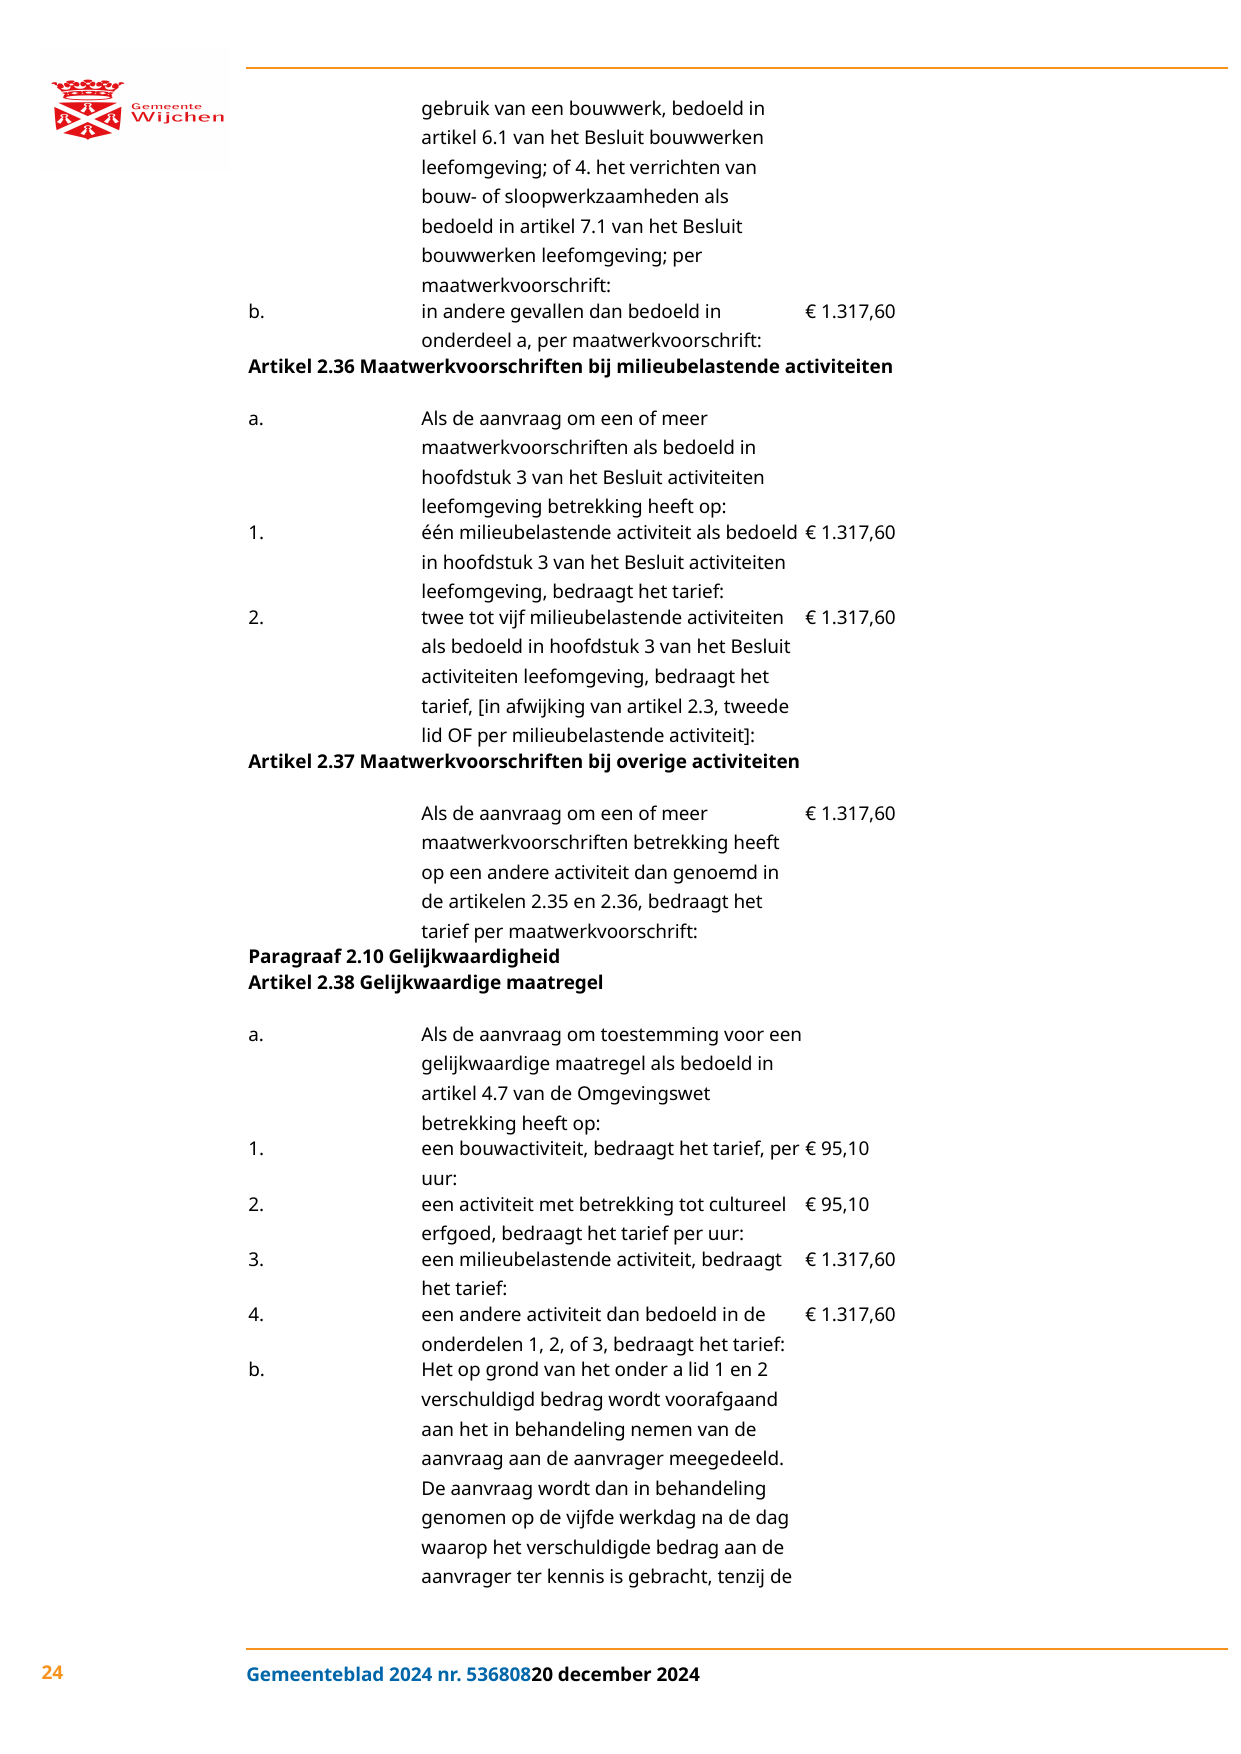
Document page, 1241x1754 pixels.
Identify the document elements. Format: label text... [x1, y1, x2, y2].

table_cell [421, 774, 805, 800]
table_cell Als de aanvraag om toestemming voor een gelijkwaardige maatregel als bedoeld in artikel 4.7 van de Omgevingswet betrekking heeft op: [421, 1021, 805, 1135]
table_cell [248, 95, 421, 298]
table_cell [979, 1301, 1152, 1357]
table_cell [979, 298, 1152, 353]
table_cell € 1.317,60 [805, 604, 978, 748]
table_cell € 95,10 [805, 1135, 978, 1191]
table_cell a. [248, 1021, 421, 1135]
table_cell [248, 800, 421, 944]
table_cell € 1.317,60 [805, 298, 978, 353]
table_cell Paragraaf 2.10 Gelijkwaardigheid [248, 944, 1152, 969]
table_cell 3. [248, 1246, 421, 1301]
table_cell [805, 405, 978, 519]
table_cell € 1.317,60 [805, 800, 978, 944]
table_cell € 1.317,60 [805, 1301, 978, 1357]
table_cell [421, 379, 805, 405]
table_cell [979, 1191, 1152, 1246]
table_cell [979, 995, 1152, 1021]
table_cell twee tot vijf milieubelastende activiteiten als bedoeld in hoofdstuk 3 van het Besluit activiteiten leefomgeving, bedraagt het tarief, [in afwijking van artikel 2.3, tweede lid OF per milieubelastende activiteit]: [421, 604, 805, 748]
picture [41, 47, 231, 172]
table_cell Als de aanvraag om een of meer maatwerkvoorschriften als bedoeld in hoofdstuk 3 van het Besluit activiteiten leefomgeving betrekking heeft op: [421, 405, 805, 519]
table_cell a. [248, 405, 421, 519]
table_cell [805, 1021, 978, 1135]
table_cell een andere activiteit dan bedoeld in de onderdelen 1, 2, of 3, bedraagt het tarief: [421, 1301, 805, 1357]
table_cell gebruik van een bouwwerk, bedoeld in artikel 6.1 van het Besluit bouwwerken leefomgeving; of 4. het verrichten van bouw- of sloopwerkzaamheden als bedoeld in artikel 7.1 van het Besluit bouwwerken leefomgeving; per maatwerkvoorschrift: [421, 95, 805, 298]
table_cell [248, 995, 421, 1021]
table_cell [979, 379, 1152, 405]
table_cell een bouwactiviteit, bedraagt het tarief, per uur: [421, 1135, 805, 1191]
table_cell [805, 1357, 978, 1589]
table_cell Artikel 2.36 Maatwerkvoorschriften bij milieubelastende activiteiten [248, 353, 978, 379]
table_cell € 95,10 [805, 1191, 978, 1246]
table_cell [805, 379, 978, 405]
table_cell [979, 800, 1152, 944]
table_cell b. [248, 298, 421, 353]
table_cell [248, 774, 421, 800]
table_cell b. [248, 1357, 421, 1589]
table_cell [979, 1135, 1152, 1191]
table_cell [979, 774, 1152, 800]
table_cell [979, 604, 1152, 748]
table_cell een activiteit met betrekking tot cultureel erfgoed, bedraagt het tarief per uur: [421, 1191, 805, 1246]
table_cell 1. [248, 519, 421, 604]
table_cell Het op grond van het onder a lid 1 en 2 verschuldigd bedrag wordt voorafgaand aan het in behandeling nemen van de aanvraag aan de aanvrager meegedeeld. De aanvraag wordt dan in behandeling genomen op de vijfde werkdag na de dag waarop het verschuldigde bedrag aan de aanvrager ter kennis is gebracht, tenzij de [421, 1357, 805, 1589]
table_cell € 1.317,60 [805, 1246, 978, 1301]
table_cell [421, 995, 805, 1021]
table_cell in andere gevallen dan bedoeld in onderdeel a, per maatwerkvoorschrift: [421, 298, 805, 353]
table_cell een milieubelastende activiteit, bedraagt het tarief: [421, 1246, 805, 1301]
table_cell [979, 405, 1152, 519]
table_cell Als de aanvraag om een of meer maatwerkvoorschriften betrekking heeft op een andere activiteit dan genoemd in de artikelen 2.35 en 2.36, bedraagt het tarief per maatwerkvoorschrift: [421, 800, 805, 944]
table_cell [805, 95, 978, 298]
table_cell € 1.317,60 [805, 519, 978, 604]
table_cell [979, 95, 1152, 298]
table_cell [805, 995, 978, 1021]
table_cell 2. [248, 604, 421, 748]
table_cell [979, 1021, 1152, 1135]
table_cell [979, 1357, 1152, 1589]
table_cell één milieubelastende activiteit als bedoeld in hoofdstuk 3 van het Besluit activiteiten leefomgeving, bedraagt het tarief: [421, 519, 805, 604]
table_cell [248, 379, 421, 405]
table_cell 4. [248, 1301, 421, 1357]
table_cell [805, 774, 978, 800]
table_cell 2. [248, 1191, 421, 1246]
table_cell Artikel 2.38 Gelijkwaardige maatregel [248, 970, 978, 995]
table_cell 1. [248, 1135, 421, 1191]
table_cell [979, 519, 1152, 604]
table_cell Artikel 2.37 Maatwerkvoorschriften bij overige activiteiten [248, 748, 978, 774]
table_cell [979, 1246, 1152, 1301]
